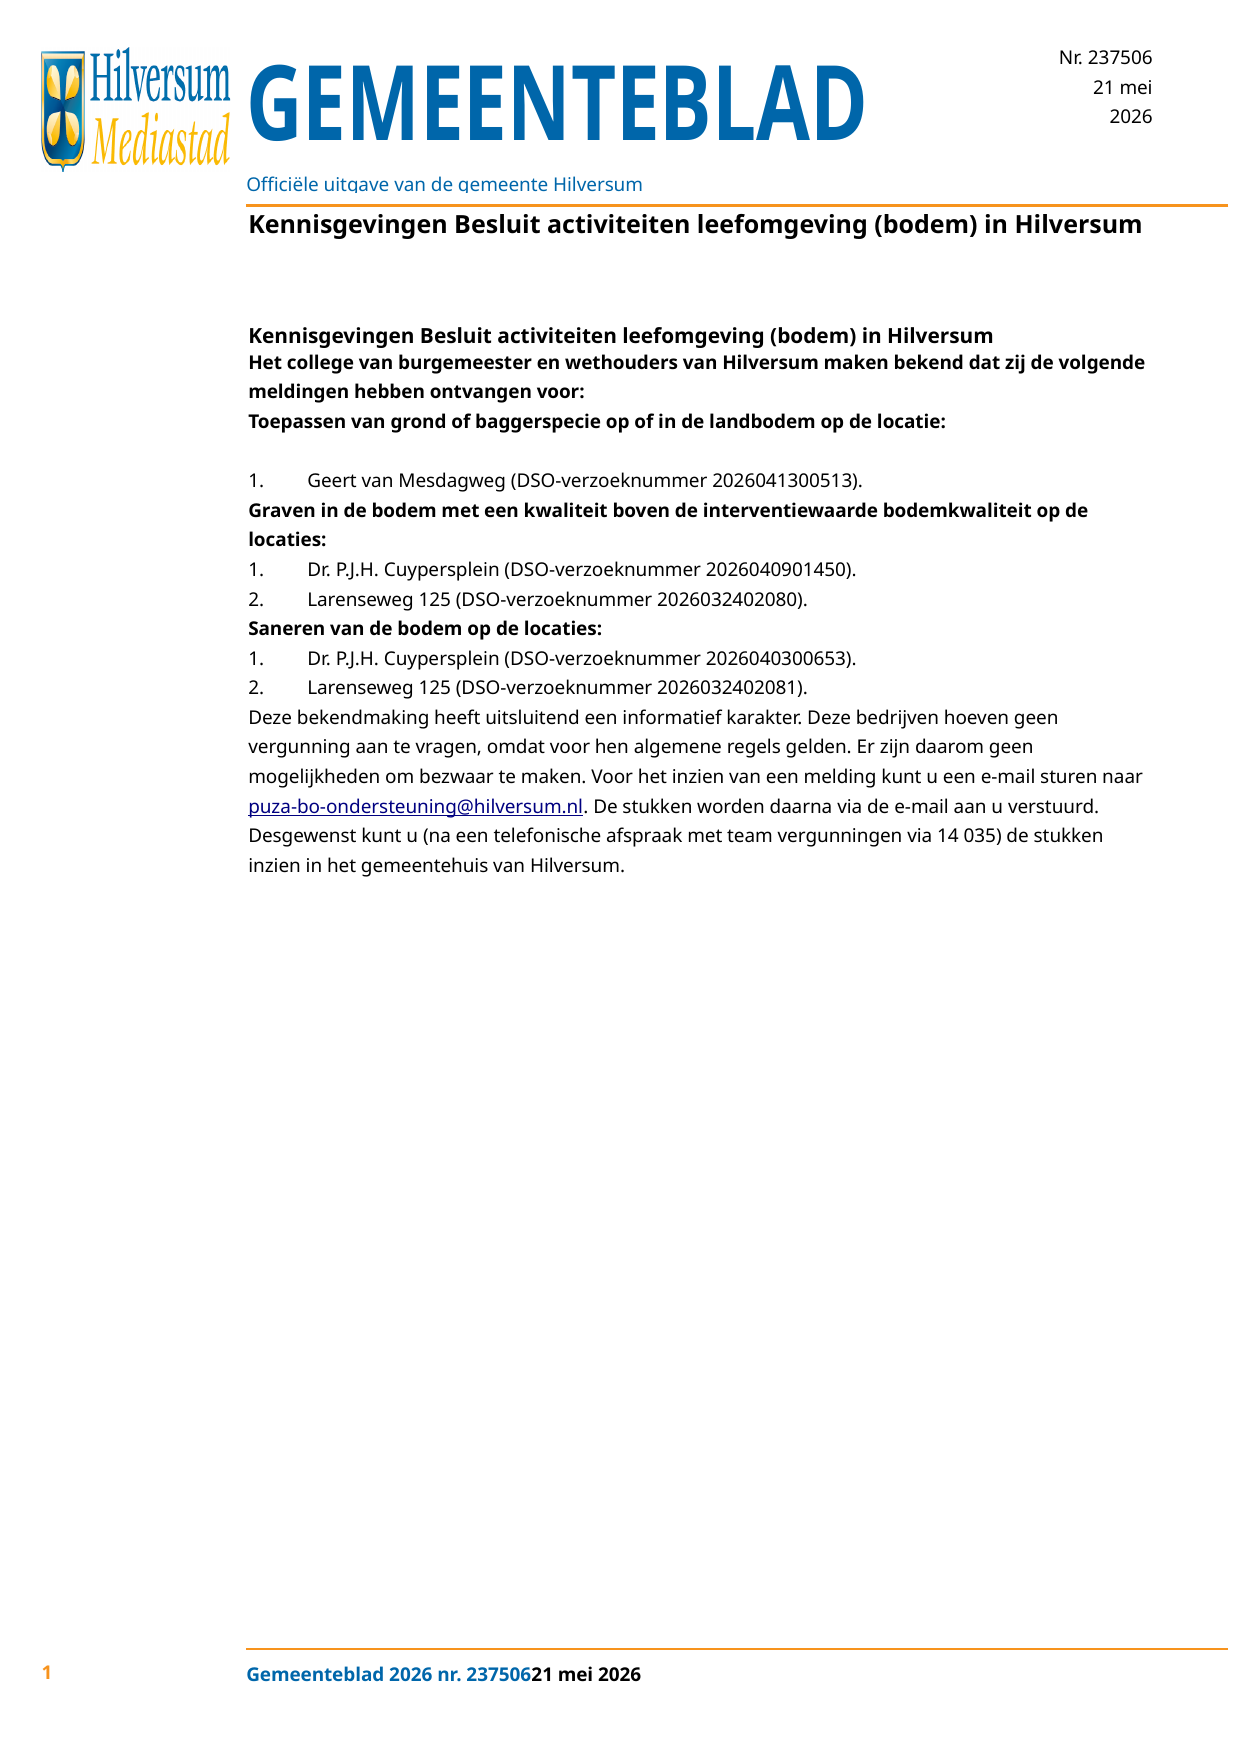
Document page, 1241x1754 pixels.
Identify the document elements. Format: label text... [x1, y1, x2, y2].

text Graven in de bodem met een kwaliteit boven de interventiewaarde bodemkwaliteit op de locaties: [248, 497, 1152, 552]
text Saneren van de bodem op de locaties: [248, 615, 1152, 641]
list Dr. P.J.H. Cuypersplein (DSO-verzoeknummer 2026040300653). [248, 645, 1152, 671]
text Kennisgevingen Besluit activiteiten leefomgeving (bodem) in Hilversum [248, 321, 1152, 349]
text Deze bekendmaking heeft uitsluitend een informatief karakter. Deze bedrijven hoeven geen vergunning aan te vragen, omdat voor hen algemene regels gelden. Er zijn daarom geen mogelijkheden om bezwaar te maken. Voor het inzien van een melding kunt u een e-mail sturen naar puza-bo-ondersteuning@hilversum.nl. De stukken worden daarna via de e-mail aan u verstuurd. Desgewenst kunt u (na een telefonische afspraak met team vergunningen via 14 035) de stukken inzien in het gemeentehuis van Hilversum. [248, 704, 1152, 878]
text Het college van burgemeester en wethouders van Hilversum maken bekend dat zij de volgende meldingen hebben ontvangen voor: [248, 349, 1152, 404]
text Toepassen van grond of baggerspecie op of in de landbodem op de locatie: [248, 408, 1152, 434]
list Larenseweg 125 (DSO-verzoeknummer 2026032402081). [248, 674, 1152, 700]
picture [41, 47, 231, 172]
list Dr. P.J.H. Cuypersplein (DSO-verzoeknummer 2026040901450). [248, 556, 1152, 582]
list Larenseweg 125 (DSO-verzoeknummer 2026032402080). [248, 586, 1152, 612]
list Geert van Mesdagweg (DSO-verzoeknummer 2026041300513). [248, 467, 1152, 493]
text Kennisgevingen Besluit activiteiten leefomgeving (bodem) in Hilversum [248, 207, 1152, 241]
